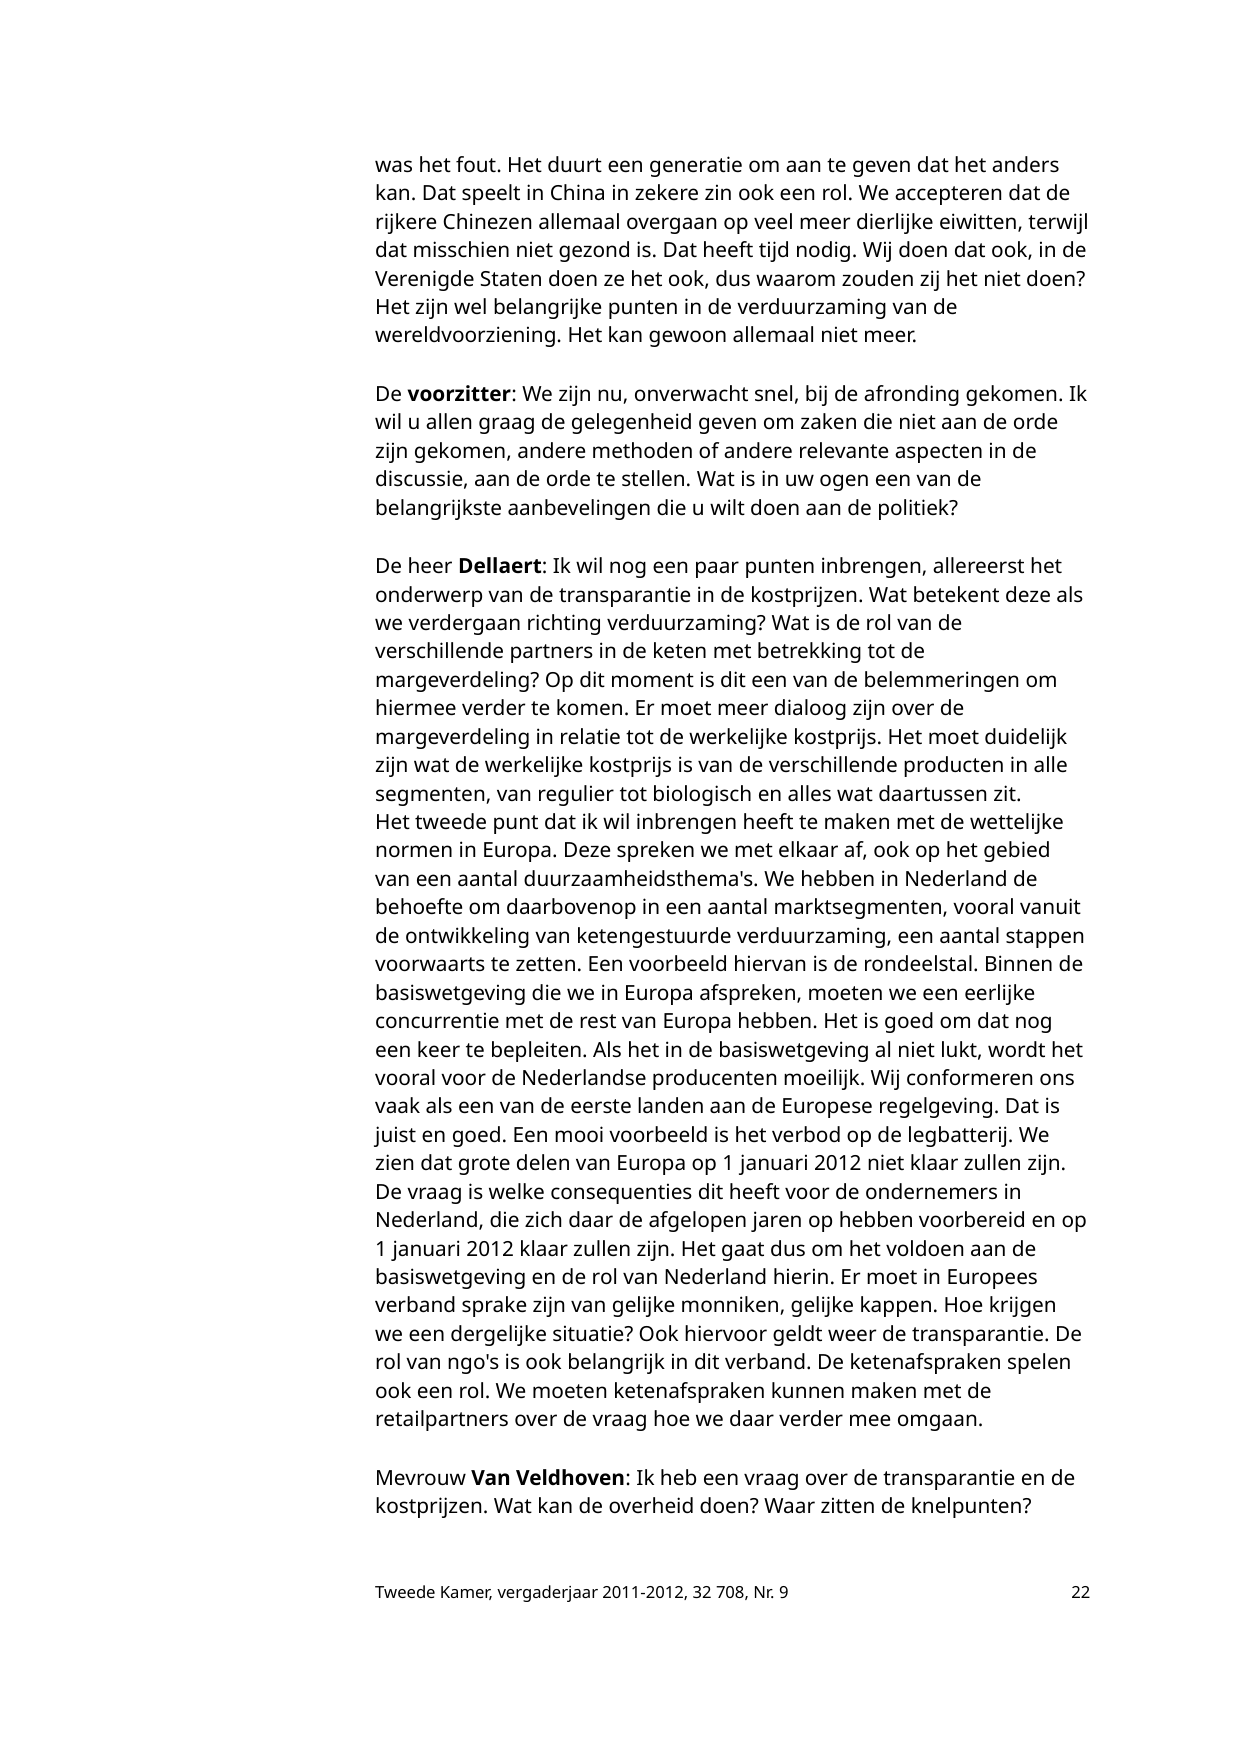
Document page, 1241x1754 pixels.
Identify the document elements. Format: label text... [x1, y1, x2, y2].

text Mevrouw Van Veldhoven: Ik heb een vraag over de transparantie en de kostprijzen. Wat kan de overheid doen? Waar zitten de knelpunten? [375, 1463, 1090, 1520]
text De heer Dellaert: Ik wil nog een paar punten inbrengen, allereerst het onderwerp van de transparantie in de kostprijzen. Wat betekent deze als we verdergaan richting verduurzaming? Wat is de rol van de verschillende partners in de keten met betrekking tot de margeverdeling? Op dit moment is dit een van de belemmeringen om hiermee verder te komen. Er moet meer dialoog zijn over de margeverdeling in relatie tot de werkelijke kostprijs. Het moet duidelijk zijn wat de werkelijke kostprijs is van de verschillende producten in alle segmenten, van regulier tot biologisch en alles wat daartussen zit. [375, 551, 1090, 807]
text Het tweede punt dat ik wil inbrengen heeft te maken met de wettelijke normen in Europa. Deze spreken we met elkaar af, ook op het gebied van een aantal duurzaamheidsthema's. We hebben in Nederland de behoefte om daarbovenop in een aantal marktsegmenten, vooral vanuit de ontwikkeling van ketengestuurde verduurzaming, een aantal stappen voorwaarts te zetten. Een voorbeeld hiervan is de rondeelstal. Binnen de basiswetgeving die we in Europa afspreken, moeten we een eerlijke concurrentie met de rest van Europa hebben. Het is goed om dat nog een keer te bepleiten. Als het in de basiswetgeving al niet lukt, wordt het vooral voor de Nederlandse producenten moeilijk. Wij conformeren ons vaak als een van de eerste landen aan de Europese regelgeving. Dat is juist en goed. Een mooi voorbeeld is het verbod op de legbatterij. We zien dat grote delen van Europa op 1 januari 2012 niet klaar zullen zijn. De vraag is welke consequenties dit heeft voor de ondernemers in Nederland, die zich daar de afgelopen jaren op hebben voorbereid en op 1 januari 2012 klaar zullen zijn. Het gaat dus om het voldoen aan de basiswetgeving en de rol van Nederland hierin. Er moet in Europees verband sprake zijn van gelijke monniken, gelijke kappen. Hoe krijgen we een dergelijke situatie? Ook hiervoor geldt weer de transparantie. De rol van ngo's is ook belangrijk in dit verband. De ketenafspraken spelen ook een rol. We moeten ketenafspraken kunnen maken met de retailpartners over de vraag hoe we daar verder mee omgaan. [375, 807, 1090, 1433]
text was het fout. Het duurt een generatie om aan te geven dat het anders kan. Dat speelt in China in zekere zin ook een rol. We accepteren dat de rijkere Chinezen allemaal overgaan op veel meer dierlijke eiwitten, terwijl dat misschien niet gezond is. Dat heeft tijd nodig. Wij doen dat ook, in de Verenigde Staten doen ze het ook, dus waarom zouden zij het niet doen? Het zijn wel belangrijke punten in de verduurzaming van de wereldvoorziening. Het kan gewoon allemaal niet meer. [375, 150, 1090, 349]
text De voorzitter: We zijn nu, onverwacht snel, bij de afronding gekomen. Ik wil u allen graag de gelegenheid geven om zaken die niet aan de orde zijn gekomen, andere methoden of andere relevante aspecten in de discussie, aan de orde te stellen. Wat is in uw ogen een van de belangrijkste aanbevelingen die u wilt doen aan de politiek? [375, 379, 1090, 521]
